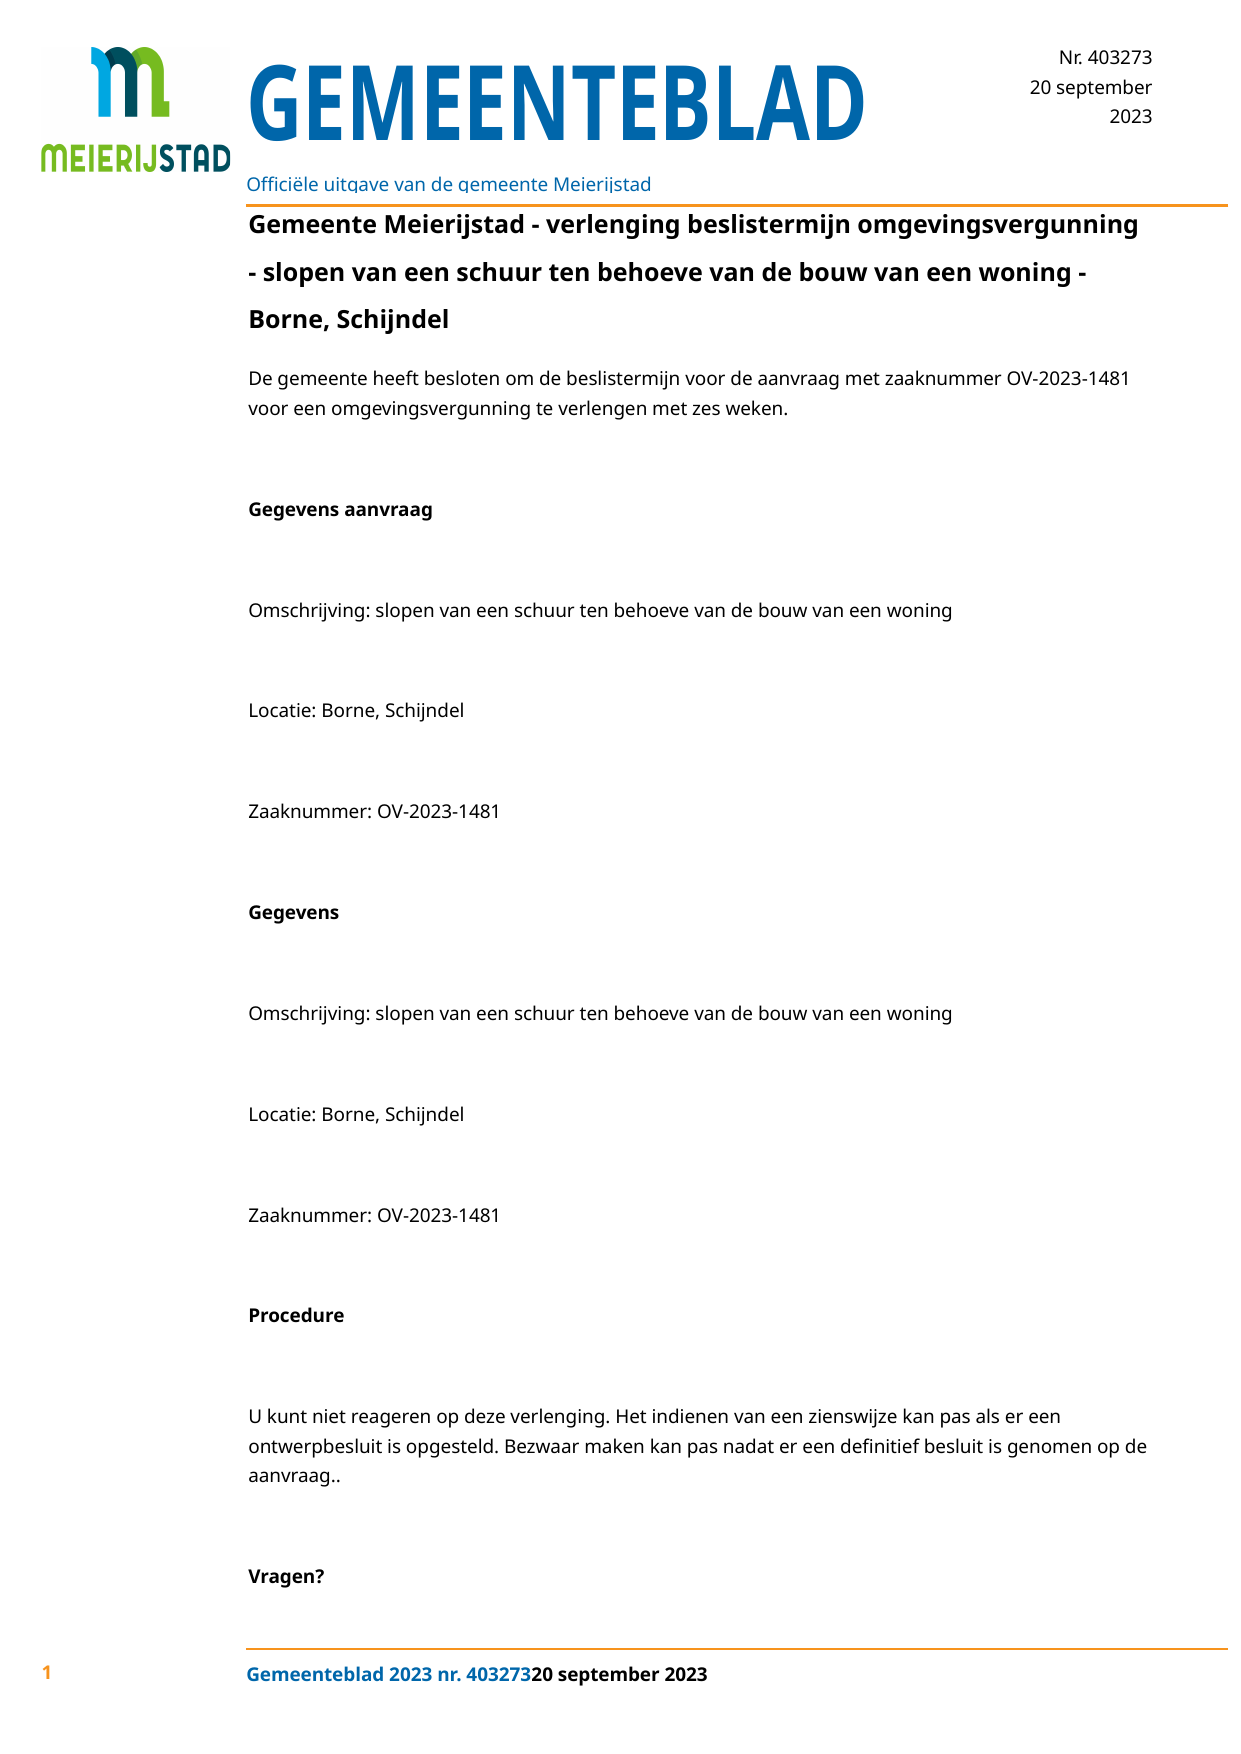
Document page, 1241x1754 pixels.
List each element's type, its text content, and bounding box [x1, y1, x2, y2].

text Vragen? [248, 1563, 1152, 1589]
text Gegevens aanvraag [248, 496, 1152, 522]
text Locatie: Borne, Schijndel [248, 698, 1152, 723]
picture [41, 47, 231, 172]
text U kunt niet reageren op deze verlenging. Het indienen van een zienswijze kan pas als er een ontwerpbesluit is opgesteld. Bezwaar maken kan pas nadat er een definitief besluit is genomen op de aanvraag.. [248, 1403, 1152, 1488]
text Omschrijving: slopen van een schuur ten behoeve van de bouw van een woning [248, 1000, 1152, 1026]
text De gemeente heeft besloten om de beslistermijn voor de aanvraag met zaaknummer OV-2023-1481 voor een omgevingsvergunning te verlengen met zes weken. [248, 366, 1152, 421]
text Zaaknummer: OV-2023-1481 [248, 1202, 1152, 1227]
text Omschrijving: slopen van een schuur ten behoeve van de bouw van een woning [248, 597, 1152, 622]
text Locatie: Borne, Schijndel [248, 1101, 1152, 1127]
text Gemeente Meierijstad - verlenging beslistermijn omgevingsvergunning - slopen van een schuur ten behoeve van de bouw van een woning - Borne, Schijndel [248, 207, 1152, 336]
text Zaaknummer: OV-2023-1481 [248, 798, 1152, 824]
text Gegevens [248, 899, 1152, 925]
text Procedure [248, 1303, 1152, 1328]
